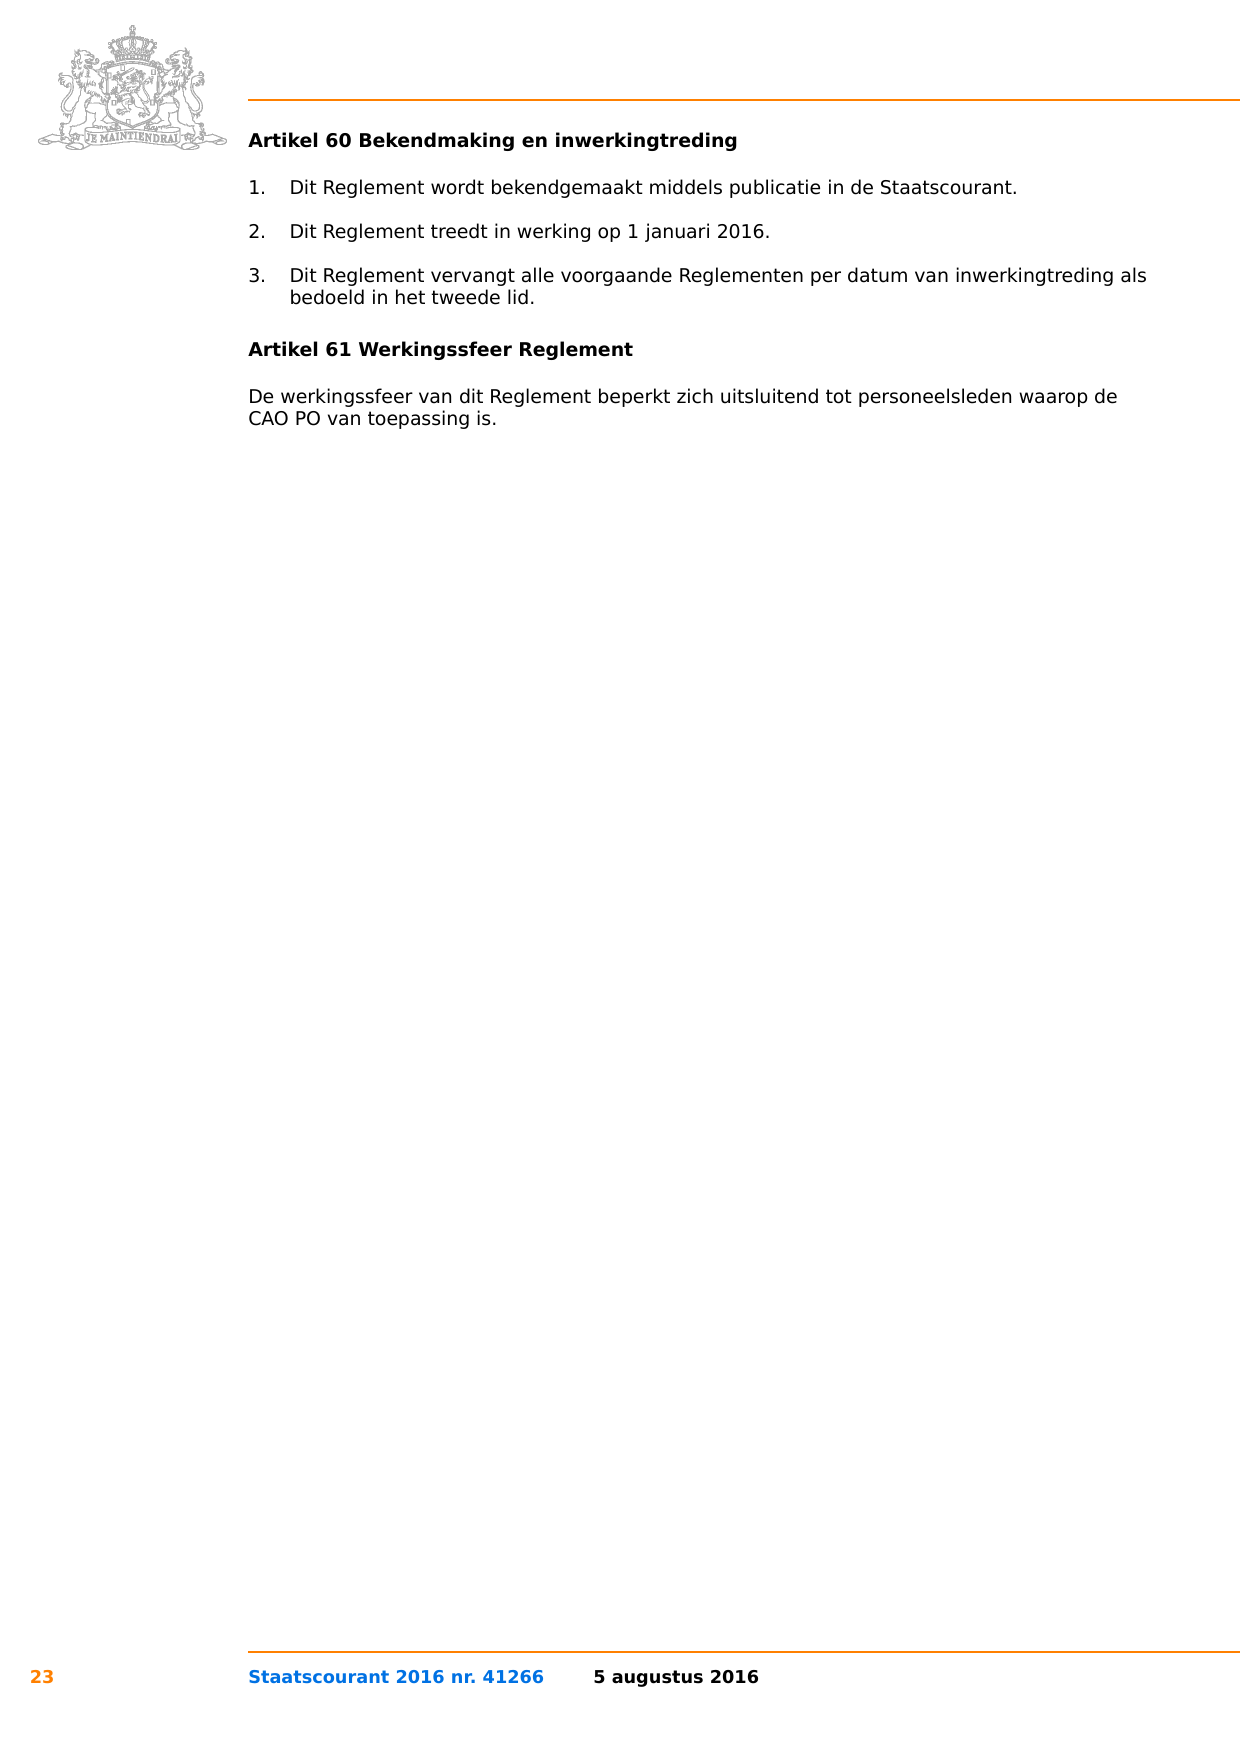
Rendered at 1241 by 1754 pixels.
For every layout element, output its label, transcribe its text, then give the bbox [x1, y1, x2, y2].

text 2. Dit Reglement treedt in werking op 1 januari 2016. [248, 221, 1163, 243]
subtitle Artikel 61 Werkingssfeer Reglement [248, 338, 1163, 361]
text De werkingssfeer van dit Reglement beperkt zich uitsluitend tot personeelsleden waarop de CAO PO van toepassing is. [248, 386, 1163, 429]
subtitle Artikel 60 Bekendmaking en inwerkingtreding [248, 130, 1163, 152]
text 1. Dit Reglement wordt bekendgemaakt middels publicatie in de Staatscourant. [248, 177, 1163, 199]
picture [38, 25, 227, 150]
text 3. Dit Reglement vervangt alle voorgaande Reglementen per datum van inwerkingtreding als bedoeld in het tweede lid. [248, 264, 1163, 308]
